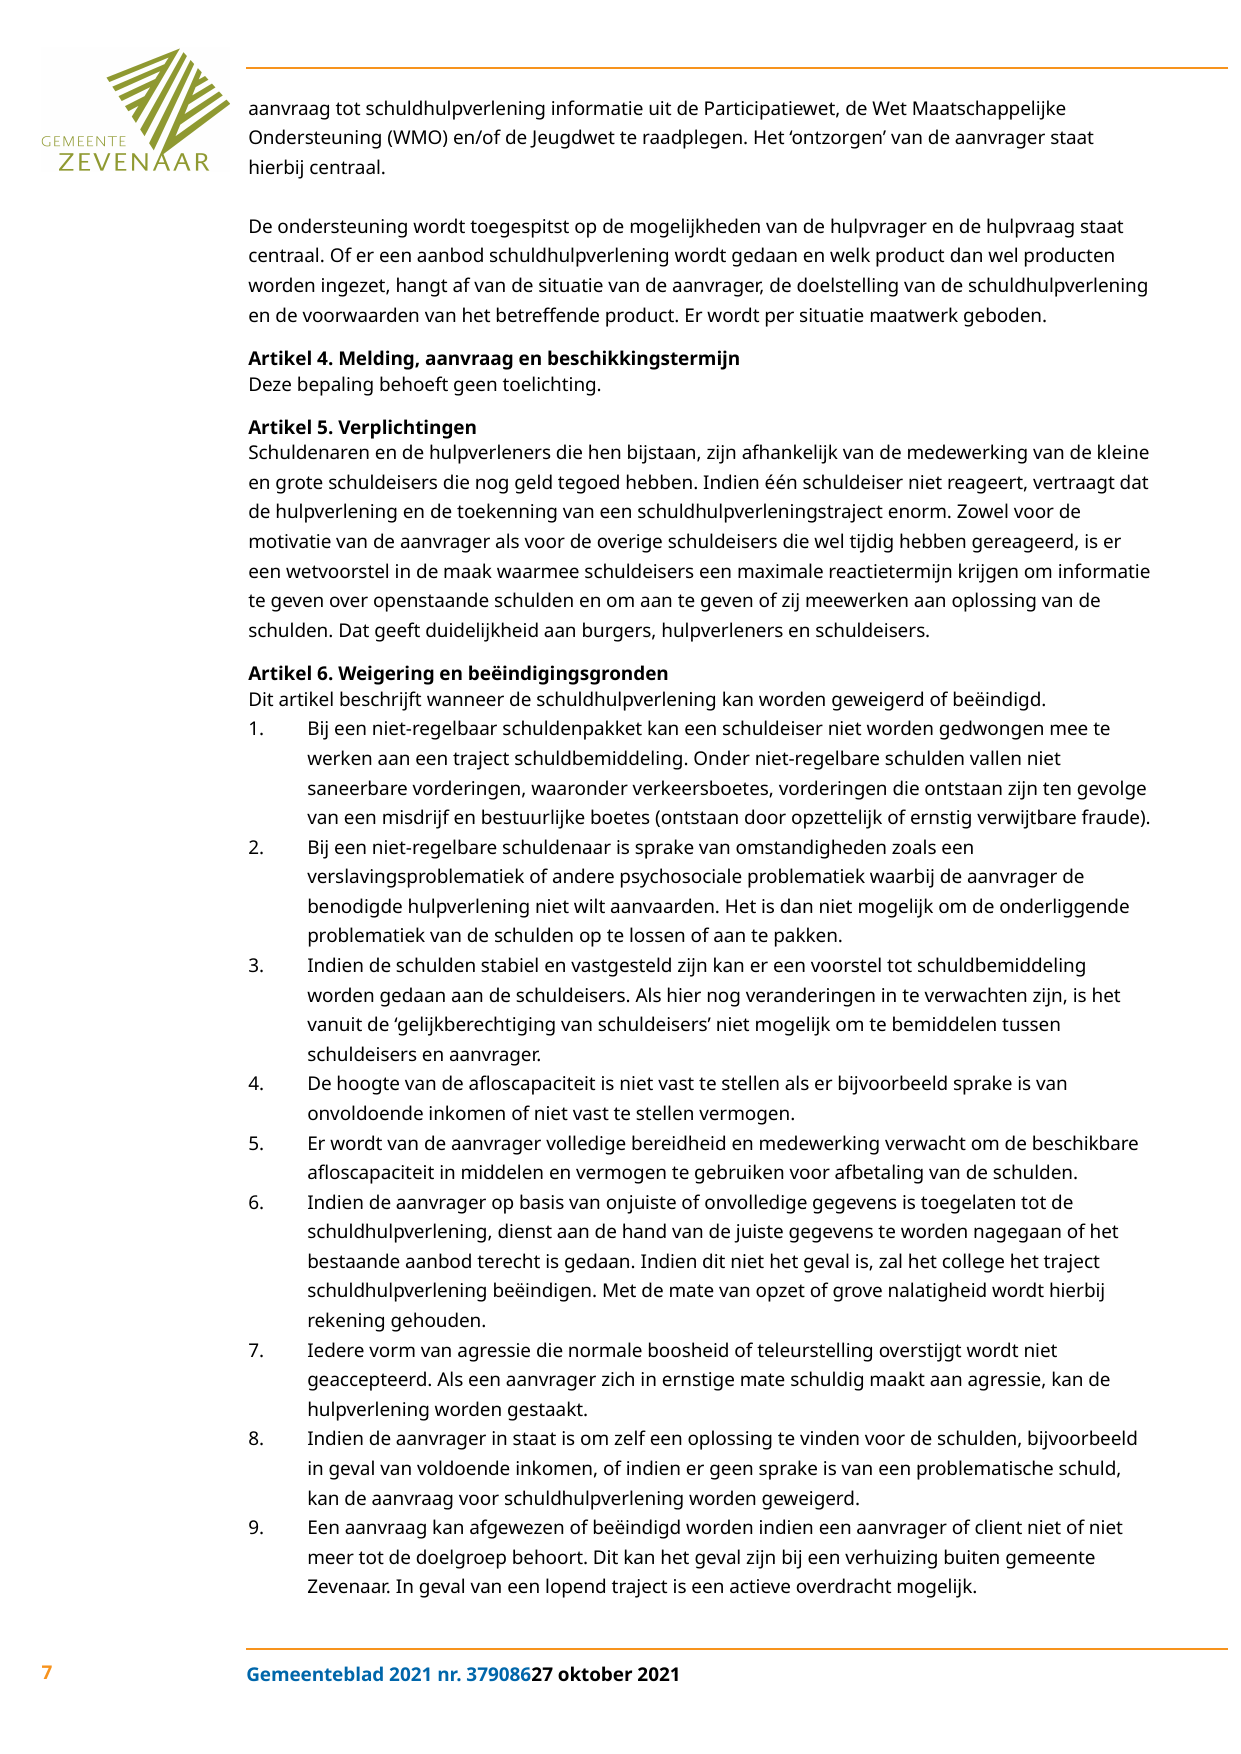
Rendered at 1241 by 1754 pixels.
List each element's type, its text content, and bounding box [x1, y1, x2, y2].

text Artikel 6. Weigering en beëindigingsgronden [248, 660, 1152, 686]
text Artikel 4. Melding, aanvraag en beschikkingstermijn [248, 345, 1152, 371]
list Een aanvraag kan afgewezen of beëindigd worden indien een aanvrager of client niet of niet meer tot de doelgroep behoort. Dit kan het geval zijn bij een verhuizing buiten gemeente Zevenaar. In geval van een lopend traject is een actieve overdracht mogelijk. [248, 1514, 1152, 1599]
text De ondersteuning wordt toegespitst op de mogelijkheden van de hulpvrager en de hulpvraag staat centraal. Of er een aanbod schuldhulpverlening wordt gedaan en welk product dan wel producten worden ingezet, hangt af van de situatie van de aanvrager, de doelstelling van de schuldhulpverlening en de voorwaarden van het betreffende product. Er wordt per situatie maatwerk geboden. [248, 213, 1152, 328]
text Dit artikel beschrijft wanneer de schuldhulpverlening kan worden geweigerd of beëindigd. [248, 686, 1152, 712]
text aanvraag tot schuldhulpverlening informatie uit de Participatiewet, de Wet Maatschappelijke Ondersteuning (WMO) en/of de Jeugdwet te raadplegen. Het ‘ontzorgen’ van de aanvrager staat hierbij centraal. [248, 95, 1152, 180]
list Er wordt van de aanvrager volledige bereidheid en medewerking verwacht om de beschikbare afloscapaciteit in middelen en vermogen te gebruiken voor afbetaling van de schulden. [248, 1130, 1152, 1185]
picture [41, 47, 231, 172]
list Indien de schulden stabiel en vastgesteld zijn kan er een voorstel tot schuldbemiddeling worden gedaan aan de schuldeisers. Als hier nog veranderingen in te verwachten zijn, is het vanuit de ‘gelijkberechtiging van schuldeisers’ niet mogelijk om te bemiddelen tussen schuldeisers en aanvrager. [248, 952, 1152, 1067]
list Bij een niet-regelbare schuldenaar is sprake van omstandigheden zoals een verslavingsproblematiek of andere psychosociale problematiek waarbij de aanvrager de benodigde hulpverlening niet wilt aanvaarden. Het is dan niet mogelijk om de onderliggende problematiek van de schulden op te lossen of aan te pakken. [248, 834, 1152, 948]
list Iedere vorm van agressie die normale boosheid of teleurstelling overstijgt wordt niet geaccepteerd. Als een aanvrager zich in ernstige mate schuldig maakt aan agressie, kan de hulpverlening worden gestaakt. [248, 1337, 1152, 1422]
list Bij een niet-regelbaar schuldenpakket kan een schuldeiser niet worden gedwongen mee te werken aan een traject schuldbemiddeling. Onder niet-regelbare schulden vallen niet saneerbare vorderingen, waaronder verkeersboetes, vorderingen die ontstaan zijn ten gevolge van een misdrijf en bestuurlijke boetes (ontstaan door opzettelijk of ernstig verwijtbare fraude). [248, 716, 1152, 830]
list Indien de aanvrager op basis van onjuiste of onvolledige gegevens is toegelaten tot de schuldhulpverlening, dienst aan de hand van de juiste gegevens te worden nagegaan of het bestaande aanbod terecht is gedaan. Indien dit niet het geval is, zal het college het traject schuldhulpverlening beëindigen. Met de mate van opzet of grove nalatigheid wordt hierbij rekening gehouden. [248, 1189, 1152, 1333]
list De hoogte van de afloscapaciteit is niet vast te stellen als er bijvoorbeeld sprake is van onvoldoende inkomen of niet vast te stellen vermogen. [248, 1071, 1152, 1126]
text Schuldenaren en de hulpverleners die hen bijstaan, zijn afhankelijk van de medewerking van de kleine en grote schuldeisers die nog geld tegoed hebben. Indien één schuldeiser niet reageert, vertraagt dat de hulpverlening en de toekenning van een schuldhulpverleningstraject enorm. Zowel voor de motivatie van de aanvrager als voor de overige schuldeisers die wel tijdig hebben gereageerd, is er een wetvoorstel in de maak waarmee schuldeisers een maximale reactietermijn krijgen om informatie te geven over openstaande schulden en om aan te geven of zij meewerken aan oplossing van de schulden. Dat geeft duidelijkheid aan burgers, hulpverleners en schuldeisers. [248, 439, 1152, 643]
text Artikel 5. Verplichtingen [248, 414, 1152, 439]
text Deze bepaling behoeft geen toelichting. [248, 371, 1152, 396]
list Indien de aanvrager in staat is om zelf een oplossing te vinden voor de schulden, bijvoorbeeld in geval van voldoende inkomen, of indien er geen sprake is van een problematische schuld, kan de aanvraag voor schuldhulpverlening worden geweigerd. [248, 1426, 1152, 1510]
